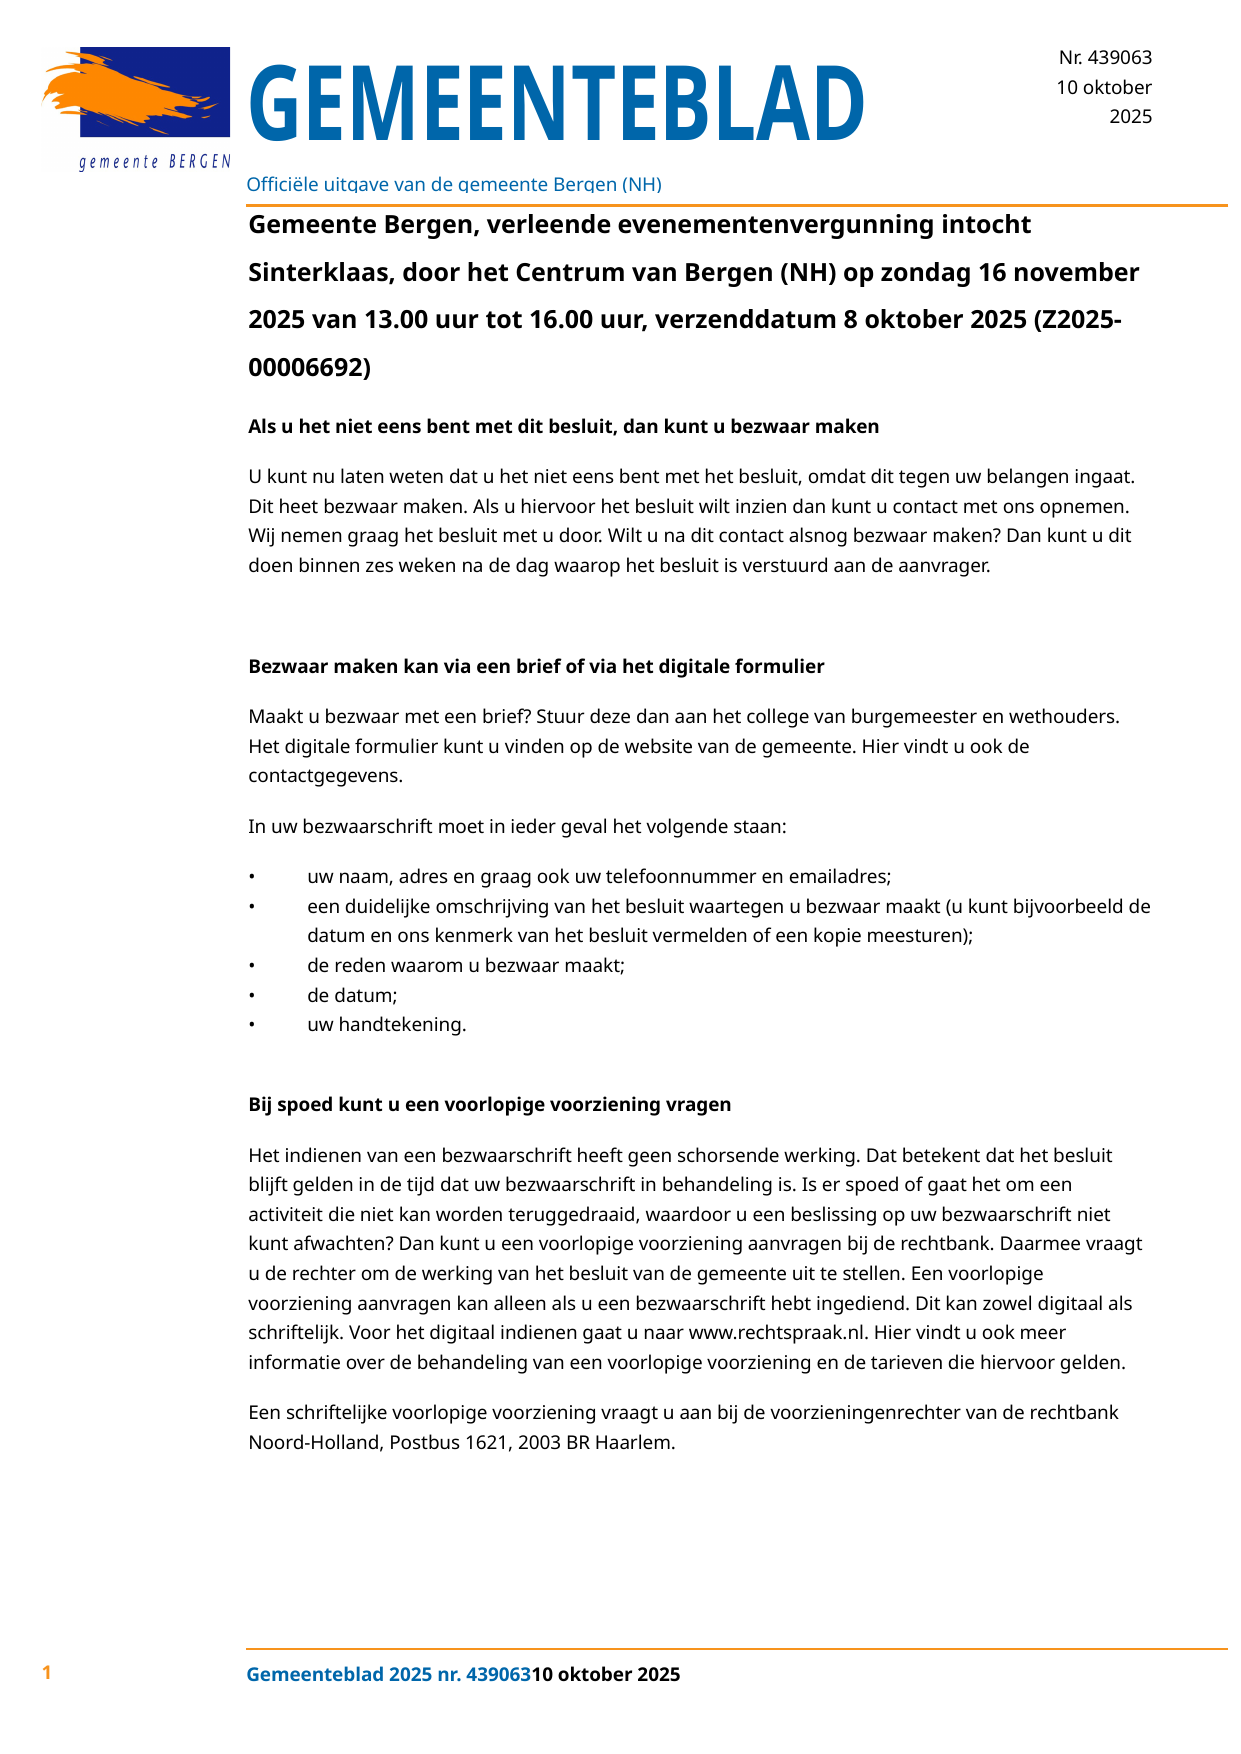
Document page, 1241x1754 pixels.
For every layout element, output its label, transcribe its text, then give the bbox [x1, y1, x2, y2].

list de reden waarom u bezwaar maakt; [248, 952, 1152, 978]
text In uw bezwaarschrift moet in ieder geval het volgende staan: [248, 813, 1152, 839]
list uw naam, adres en graag ook uw telefoonnummer en emailadres; [248, 863, 1152, 889]
text Gemeente Bergen, verleende evenementenvergunning intocht Sinterklaas, door het Centrum van Bergen (NH) op zondag 16 november 2025 van 13.00 uur tot 16.00 uur, verzenddatum 8 oktober 2025 (Z2025-00006692) [248, 207, 1152, 384]
text Als u het niet eens bent met dit besluit, dan kunt u bezwaar maken [248, 413, 1152, 439]
text Het indienen van een bezwaarschrift heeft geen schorsende werking. Dat betekent dat het besluit blijft gelden in de tijd dat uw bezwaarschrift in behandeling is. Is er spoed of gaat het om een activiteit die niet kan worden teruggedraaid, waardoor u een beslissing op uw bezwaarschrift niet kunt afwachten? Dan kunt u een voorlopige voorziening aanvragen bij de rechtbank. Daarmee vraagt u de rechter om de werking van het besluit van de gemeente uit te stellen. Een voorlopige voorziening aanvragen kan alleen als u een bezwaarschrift hebt ingediend. Dit kan zowel digitaal als schriftelijk. Voor het digitaal indienen gaat u naar www.rechtspraak.nl. Hier vindt u ook meer informatie over de behandeling van een voorlopige voorziening en de tarieven die hiervoor gelden. [248, 1142, 1152, 1375]
list een duidelijke omschrijving van het besluit waartegen u bezwaar maakt (u kunt bijvoorbeeld de datum en ons kenmerk van het besluit vermelden of een kopie meesturen); [248, 893, 1152, 948]
text Een schriftelijke voorlopige voorziening vraagt u aan bij de voorzieningenrechter van de rechtbank Noord-Holland, Postbus 1621, 2003 BR Haarlem. [248, 1399, 1152, 1455]
text Maakt u bezwaar met een brief? Stuur deze dan aan het college van burgemeester en wethouders. Het digitale formulier kunt u vinden op de website van de gemeente. Hier vindt u ook de contactgegevens. [248, 703, 1152, 788]
text Bezwaar maken kan via een brief of via het digitale formulier [248, 653, 1152, 679]
list de datum; [248, 982, 1152, 1008]
text Bij spoed kunt u een voorlopige voorziening vragen [248, 1091, 1152, 1117]
list uw handtekening. [248, 1011, 1152, 1037]
picture [41, 47, 231, 172]
text U kunt nu laten weten dat u het niet eens bent met het besluit, omdat dit tegen uw belangen ingaat. Dit heet bezwaar maken. Als u hiervoor het besluit wilt inzien dan kunt u contact met ons opnemen. Wij nemen graag het besluit met u door. Wilt u na dit contact alsnog bezwaar maken? Dan kunt u dit doen binnen zes weken na de dag waarop het besluit is verstuurd aan de aanvrager. [248, 463, 1152, 578]
